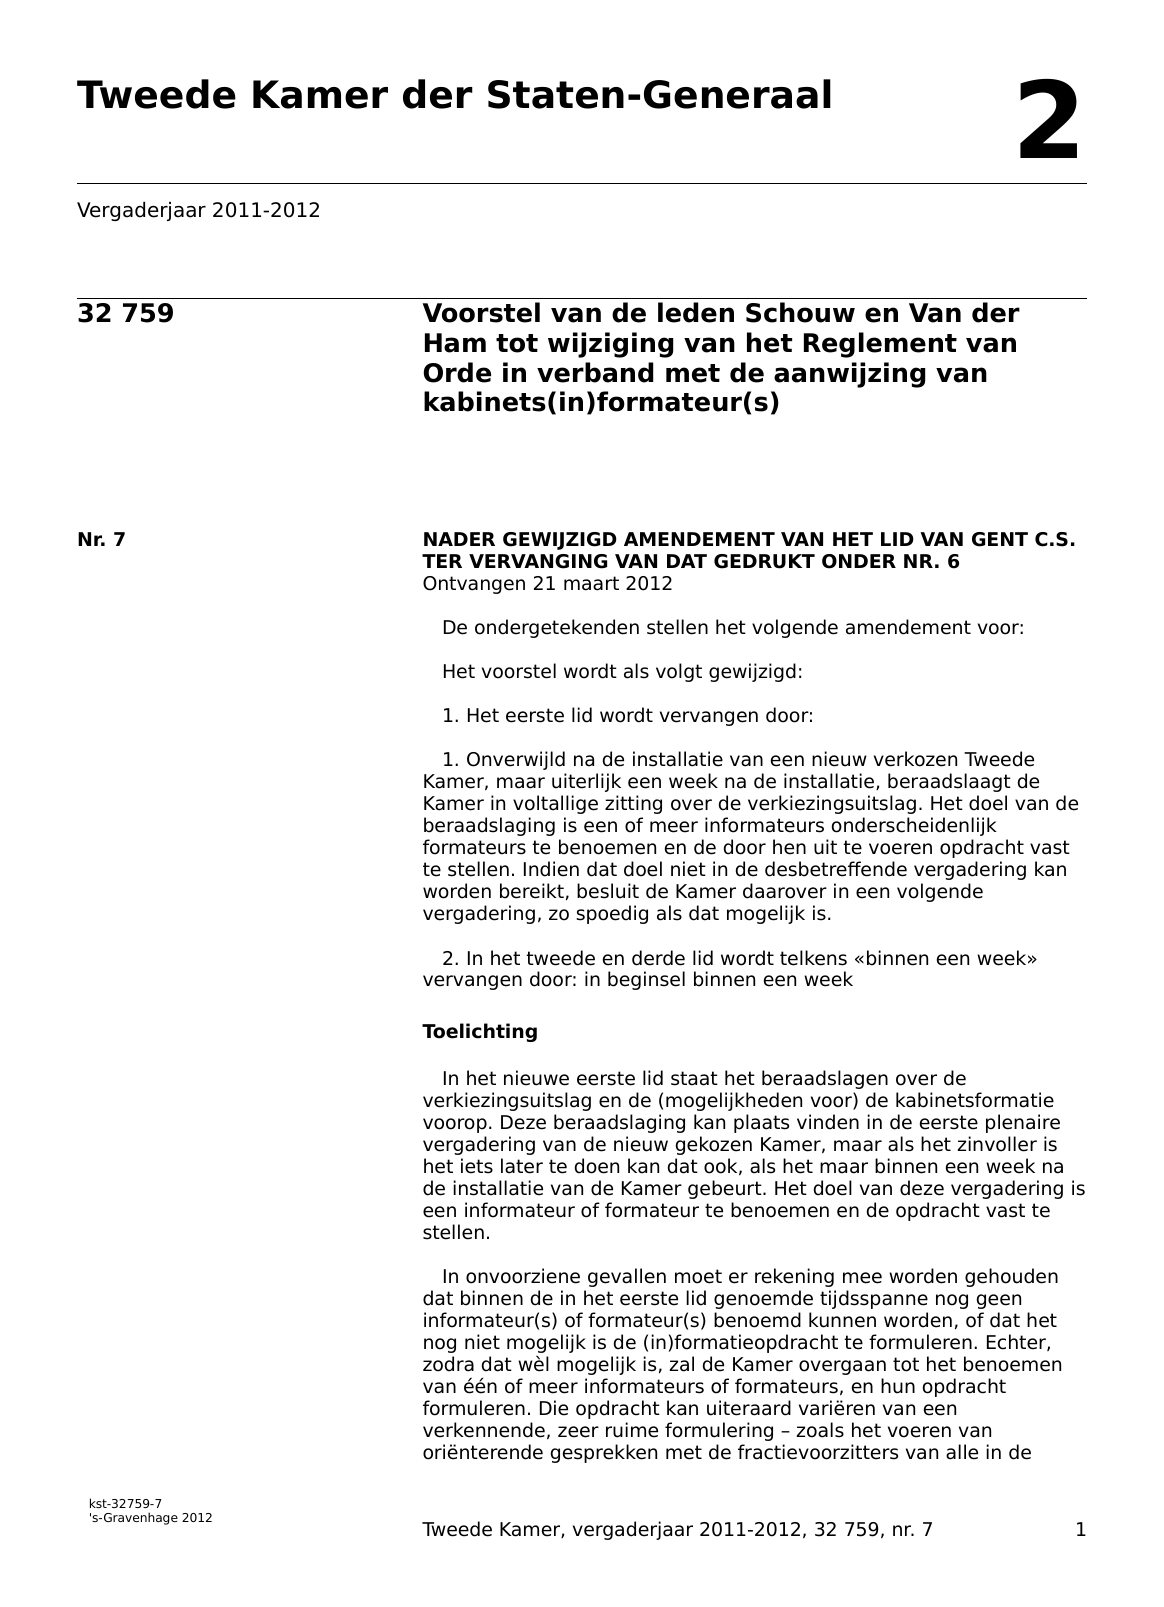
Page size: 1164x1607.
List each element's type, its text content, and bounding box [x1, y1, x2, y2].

text kst-32759-7 [88, 1497, 323, 1511]
text Ontvangen 21 maart 2012 [422, 573, 1087, 595]
text 1. Onverwijld na de installatie van een nieuw verkozen Tweede Kamer, maar uiterlijk een week na de installatie, beraadslaagt de Kamer in voltallige zitting over de verkiezingsuitslag. Het doel van de beraadslaging is een of meer informateurs onderscheidenlijk formateurs te benoemen en de door hen uit te voeren opdracht vast te stellen. Indien dat doel niet in de desbetreffende vergadering kan worden bereikt, besluit de Kamer daarover in een volgende vergadering, zo spoedig als dat mogelijk is. [422, 749, 1087, 925]
table_header 2 [886, 59, 1087, 183]
subtitle Nr. 7 NADER GEWIJZIGD AMENDEMENT VAN HET LID VAN GENT C.S. TER VERVANGING VAN DAT GEDRUKT ONDER NR. 6 [77, 529, 1087, 573]
text Het voorstel wordt als volgt gewijzigd: [422, 661, 1087, 683]
text In onvoorziene gevallen moet er rekening mee worden gehouden dat binnen de in het eerste lid genoemde tijdsspanne nog geen informateur(s) of formateur(s) benoemd kunnen worden, of dat het nog niet mogelijk is de (in)formatieopdracht te formuleren. Echter, zodra dat wèl mogelijk is, zal de Kamer overgaan tot het benoemen van één of meer informateurs of formateurs, en hun opdracht formuleren. Die opdracht kan uiteraard variëren van een verkennende, zeer ruime formulering – zoals het voeren van oriënterende gesprekken met de fractievoorzitters van alle in de [422, 1266, 1087, 1464]
text De ondergetekenden stellen het volgende amendement voor: [422, 617, 1087, 639]
table_cell Vergaderjaar 2011-2012 [77, 184, 1087, 298]
text 1. Het eerste lid wordt vervangen door: [422, 705, 1087, 727]
text 2. In het tweede en derde lid wordt telkens «binnen een week» vervangen door: in beginsel binnen een week [422, 947, 1087, 991]
table_header Tweede Kamer der Staten-Generaal [77, 59, 886, 183]
subtitle 32 759 Voorstel van de leden Schouw en Van der Ham tot wijziging van het Reglement van Orde in verband met de aanwijzing van kabinets(in)formateur(s) [77, 299, 1087, 418]
subtitle Toelichting [422, 1021, 1087, 1043]
text In het nieuwe eerste lid staat het beraadslagen over de verkiezingsuitslag en de (mogelijkheden voor) de kabinetsformatie voorop. Deze beraadslaging kan plaats vinden in de eerste plenaire vergadering van de nieuw gekozen Kamer, maar als het zinvoller is het iets later te doen kan dat ook, als het maar binnen een week na de installatie van de Kamer gebeurt. Het doel van deze vergadering is een informateur of formateur te benoemen en de opdracht vast te stellen. [422, 1068, 1087, 1244]
text 's-Gravenhage 2012 [88, 1511, 323, 1525]
